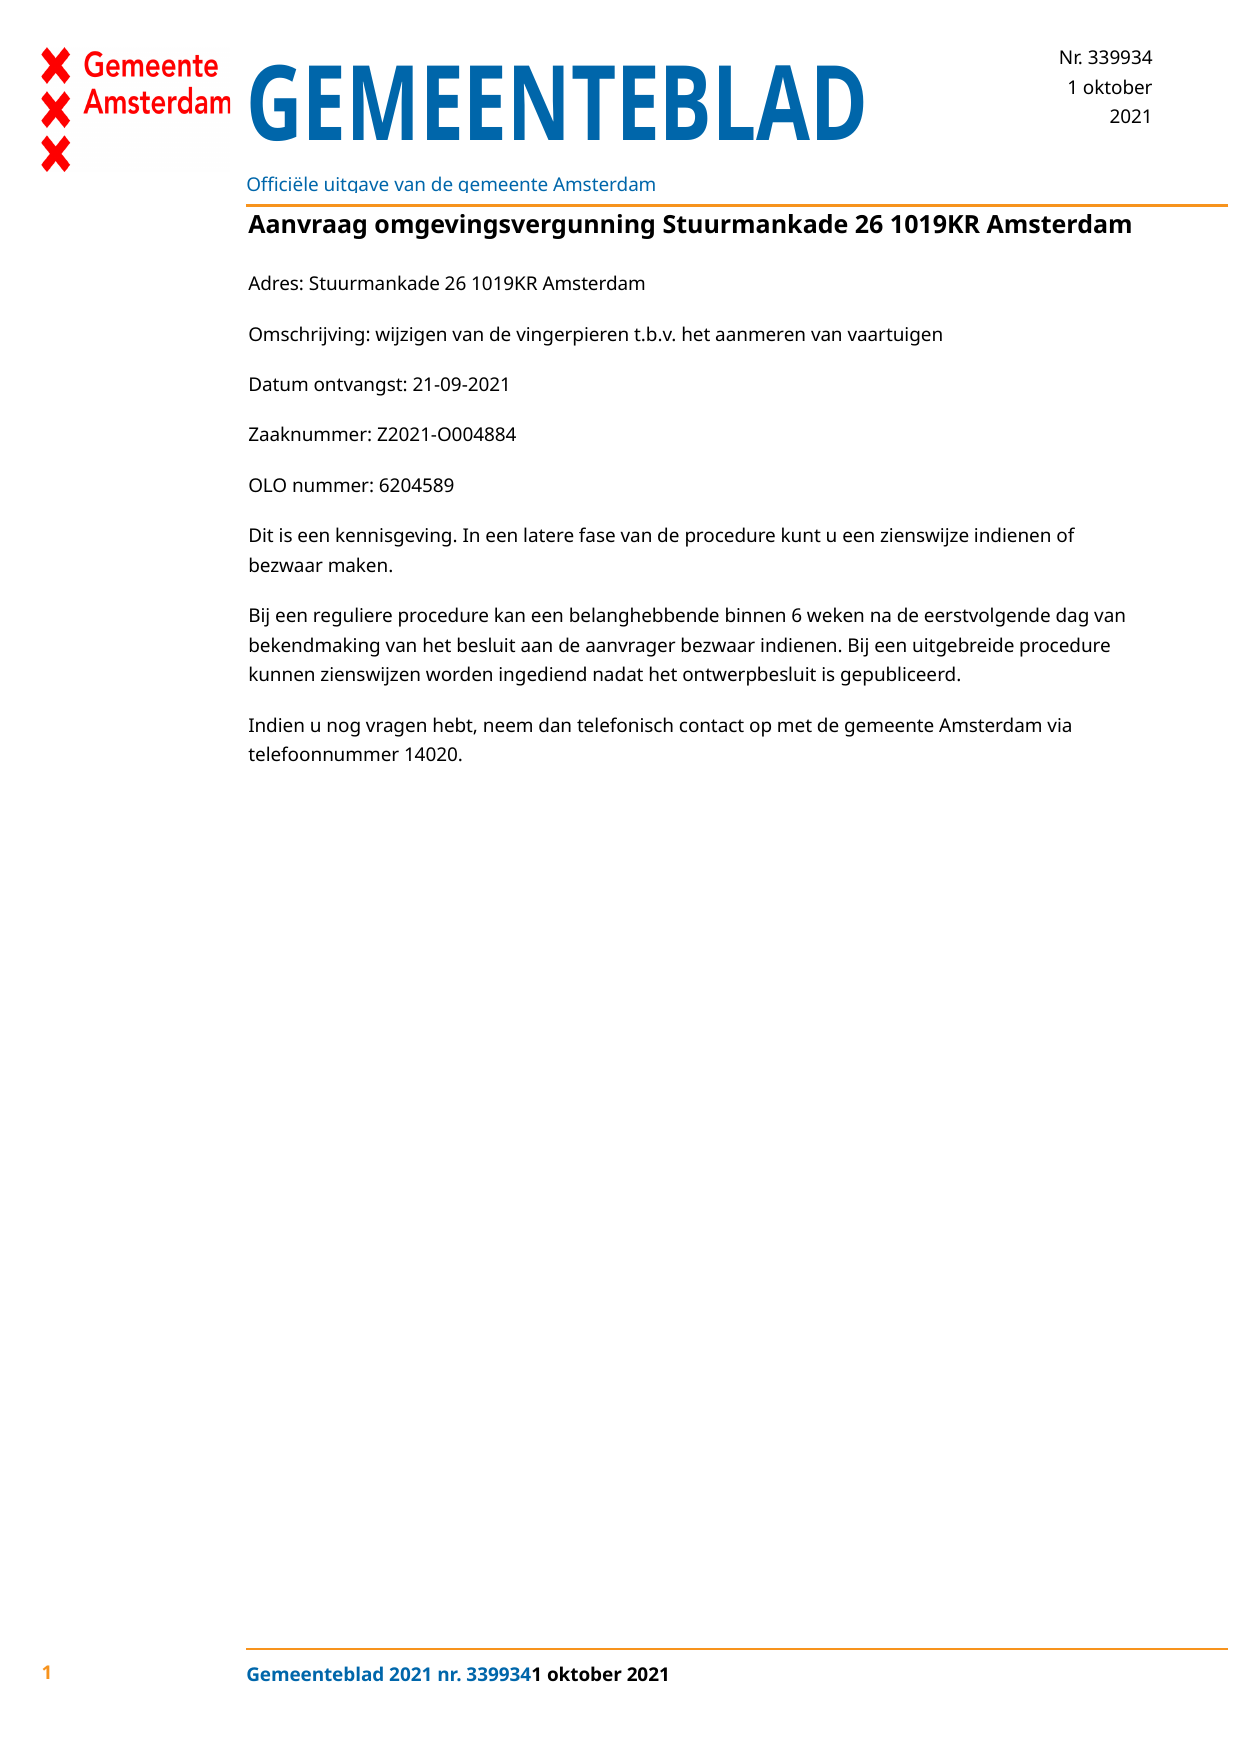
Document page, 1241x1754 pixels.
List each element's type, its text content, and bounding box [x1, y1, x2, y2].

text Datum ontvangst: 21-09-2021 [248, 371, 1152, 397]
text Zaaknummer: Z2021-O004884 [248, 422, 1152, 447]
text Bij een reguliere procedure kan een belanghebbende binnen 6 weken na de eerstvolgende dag van bekendmaking van het besluit aan de aanvrager bezwaar indienen. Bij een uitgebreide procedure kunnen zienswijzen worden ingediend nadat het ontwerpbesluit is gepubliceerd. [248, 602, 1152, 687]
text Indien u nog vragen hebt, neem dan telefonisch contact op met de gemeente Amsterdam via telefoonnummer 14020. [248, 712, 1152, 767]
picture [41, 47, 231, 172]
text Adres: Stuurmankade 26 1019KR Amsterdam [248, 270, 1152, 296]
text Omschrijving: wijzigen van de vingerpieren t.b.v. het aanmeren van vaartuigen [248, 321, 1152, 346]
text Dit is een kennisgeving. In een latere fase van de procedure kunt u een zienswijze indienen of bezwaar maken. [248, 522, 1152, 578]
text OLO nummer: 6204589 [248, 472, 1152, 498]
text Aanvraag omgevingsvergunning Stuurmankade 26 1019KR Amsterdam [248, 207, 1152, 241]
